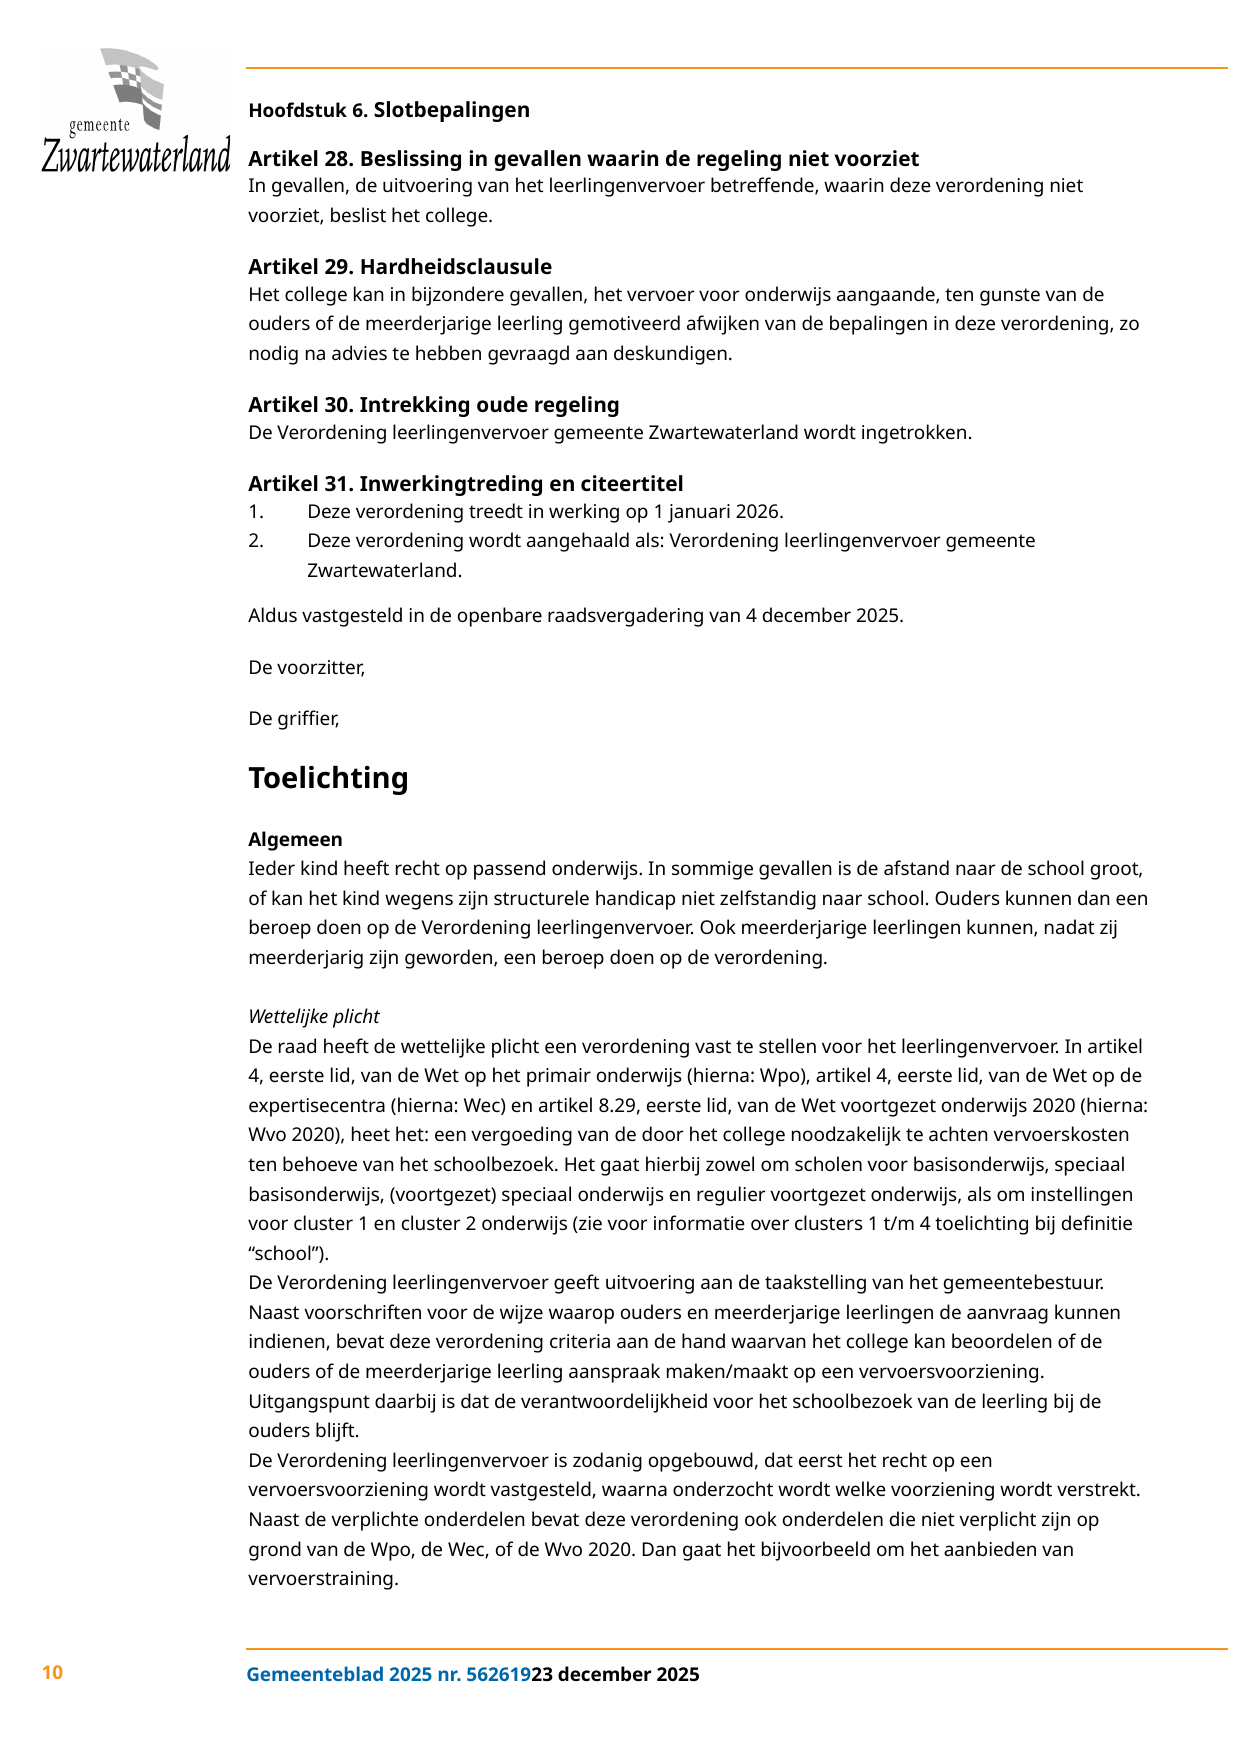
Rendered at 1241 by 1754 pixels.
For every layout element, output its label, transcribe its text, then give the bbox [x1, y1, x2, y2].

text Naast de verplichte onderdelen bevat deze verordening ook onderdelen die niet verplicht zijn op grond van de Wpo, de Wec, of de Wvo 2020. Dan gaat het bijvoorbeeld om het aanbieden van vervoerstraining. [248, 1506, 1152, 1591]
text Aldus vastgesteld in de openbare raadsvergadering van 4 december 2025. [248, 603, 1152, 628]
text Hoofdstuk 6. Slotbepalingen [248, 95, 1152, 123]
text Artikel 29. Hardheidsclausule [248, 252, 1152, 281]
list Deze verordening wordt aangehaald als: Verordening leerlingenvervoer gemeente Zwartewaterland. [248, 527, 1152, 583]
text Toelichting [248, 757, 1152, 797]
text Naast voorschriften voor de wijze waarop ouders en meerderjarige leerlingen de aanvraag kunnen indienen, bevat deze verordening criteria aan de hand waarvan het college kan beoordelen of de ouders of de meerderjarige leerling aanspraak maken/maakt op een vervoersvoorziening. Uitgangspunt daarbij is dat de verantwoordelijkheid voor het schoolbezoek van de leerling bij de ouders blijft. [248, 1299, 1152, 1443]
text In gevallen, de uitvoering van het leerlingenvervoer betreffende, waarin deze verordening niet voorziet, beslist het college. [248, 172, 1152, 228]
picture [41, 47, 231, 172]
text Artikel 28. Beslissing in gevallen waarin de regeling niet voorziet [248, 144, 1152, 172]
text De voorzitter, [248, 654, 1152, 680]
text Algemeen [248, 826, 1152, 852]
text Wettelijke plicht [248, 1003, 1152, 1029]
text De Verordening leerlingenvervoer gemeente Zwartewaterland wordt ingetrokken. [248, 419, 1152, 445]
text Ieder kind heeft recht op passend onderwijs. In sommige gevallen is de afstand naar de school groot, of kan het kind wegens zijn structurele handicap niet zelfstandig naar school. Ouders kunnen dan een beroep doen op de Verordening leerlingenvervoer. Ook meerderjarige leerlingen kunnen, nadat zij meerderjarig zijn geworden, een beroep doen op de verordening. [248, 855, 1152, 970]
text Artikel 30. Intrekking oude regeling [248, 391, 1152, 419]
text De raad heeft de wettelijke plicht een verordening vast te stellen voor het leerlingenvervoer. In artikel 4, eerste lid, van de Wet op het primair onderwijs (hierna: Wpo), artikel 4, eerste lid, van de Wet op de expertisecentra (hierna: Wec) en artikel 8.29, eerste lid, van de Wet voortgezet onderwijs 2020 (hierna: Wvo 2020), heet het: een vergoeding van de door het college noodzakelijk te achten vervoerskosten ten behoeve van het schoolbezoek. Het gaat hierbij zowel om scholen voor basisonderwijs, speciaal basisonderwijs, (voortgezet) speciaal onderwijs en regulier voortgezet onderwijs, als om instellingen voor cluster 1 en cluster 2 onderwijs (zie voor informatie over clusters 1 t/m 4 toelichting bij definitie “school”). [248, 1033, 1152, 1266]
text De griffier, [248, 706, 1152, 731]
text Het college kan in bijzondere gevallen, het vervoer voor onderwijs aangaande, ten gunste van de ouders of de meerderjarige leerling gemotiveerd afwijken van de bepalingen in deze verordening, zo nodig na advies te hebben gevraagd aan deskundigen. [248, 281, 1152, 366]
text De Verordening leerlingenvervoer geeft uitvoering aan de taakstelling van het gemeentebestuur. [248, 1269, 1152, 1295]
list Deze verordening treedt in werking op 1 januari 2026. [248, 498, 1152, 523]
text De Verordening leerlingenvervoer is zodanig opgebouwd, dat eerst het recht op een vervoersvoorziening wordt vastgesteld, waarna onderzocht wordt welke voorziening wordt verstrekt. [248, 1447, 1152, 1502]
text Artikel 31. Inwerkingtreding en citeertitel [248, 469, 1152, 498]
